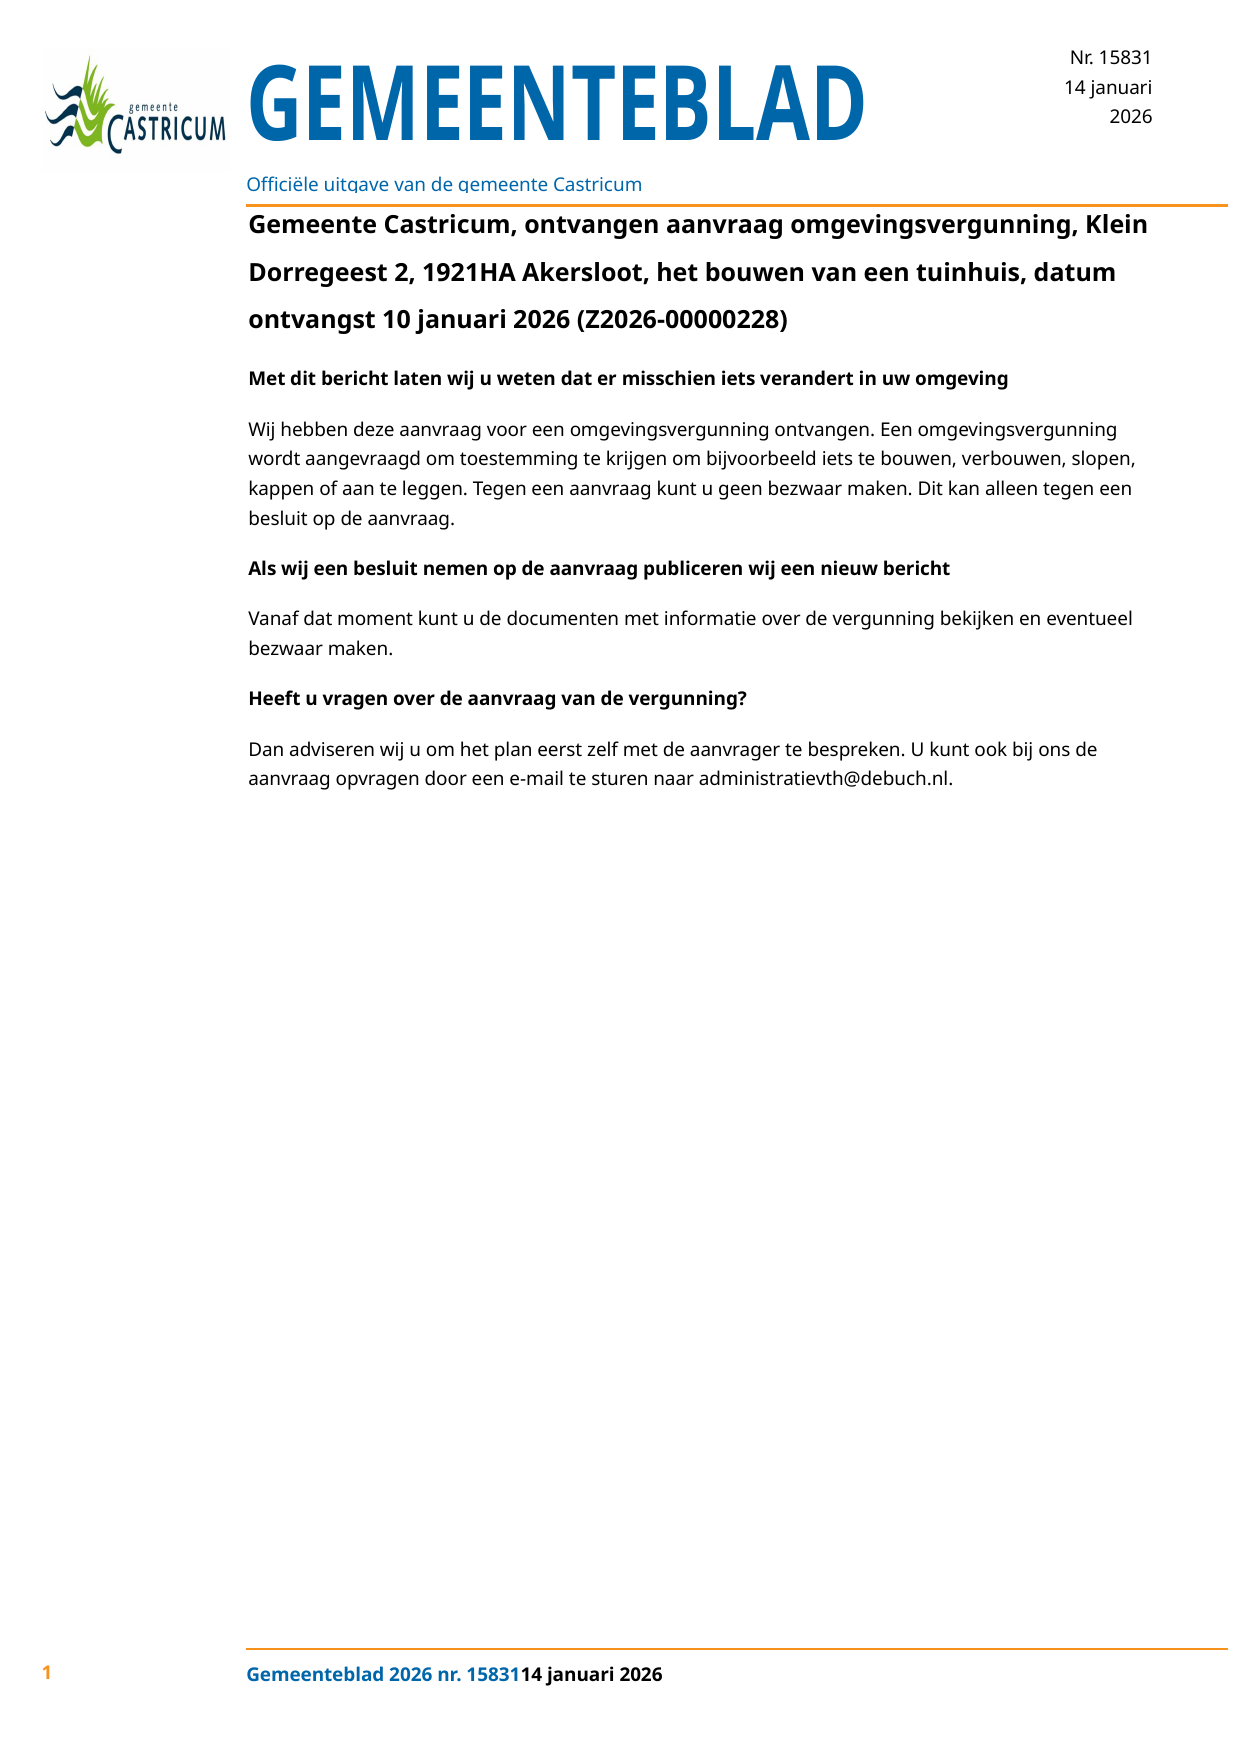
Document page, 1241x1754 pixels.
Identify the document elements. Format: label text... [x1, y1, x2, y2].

text Met dit bericht laten wij u weten dat er misschien iets verandert in uw omgeving [248, 366, 1152, 391]
text Heeft u vragen over de aanvraag van de vergunning? [248, 686, 1152, 711]
text Wij hebben deze aanvraag voor een omgevingsvergunning ontvangen. Een omgevingsvergunning wordt aangevraagd om toestemming te krijgen om bijvoorbeeld iets te bouwen, verbouwen, slopen, kappen of aan te leggen. Tegen een aanvraag kunt u geen bezwaar maken. Dit kan alleen tegen een besluit op de aanvraag. [248, 416, 1152, 530]
text Gemeente Castricum, ontvangen aanvraag omgevingsvergunning, Klein Dorregeest 2, 1921HA Akersloot, het bouwen van een tuinhuis, datum ontvangst 10 januari 2026 (Z2026-00000228) [248, 207, 1152, 336]
picture [41, 47, 231, 172]
text Vanaf dat moment kunt u de documenten met informatie over de vergunning bekijken en eventueel bezwaar maken. [248, 606, 1152, 661]
text Dan adviseren wij u om het plan eerst zelf met de aanvrager te bespreken. U kunt ook bij ons de aanvraag opvragen door een e-mail te sturen naar administratievth@debuch.nl. [248, 736, 1152, 791]
text Als wij een besluit nemen op de aanvraag publiceren wij een nieuw bericht [248, 555, 1152, 581]
